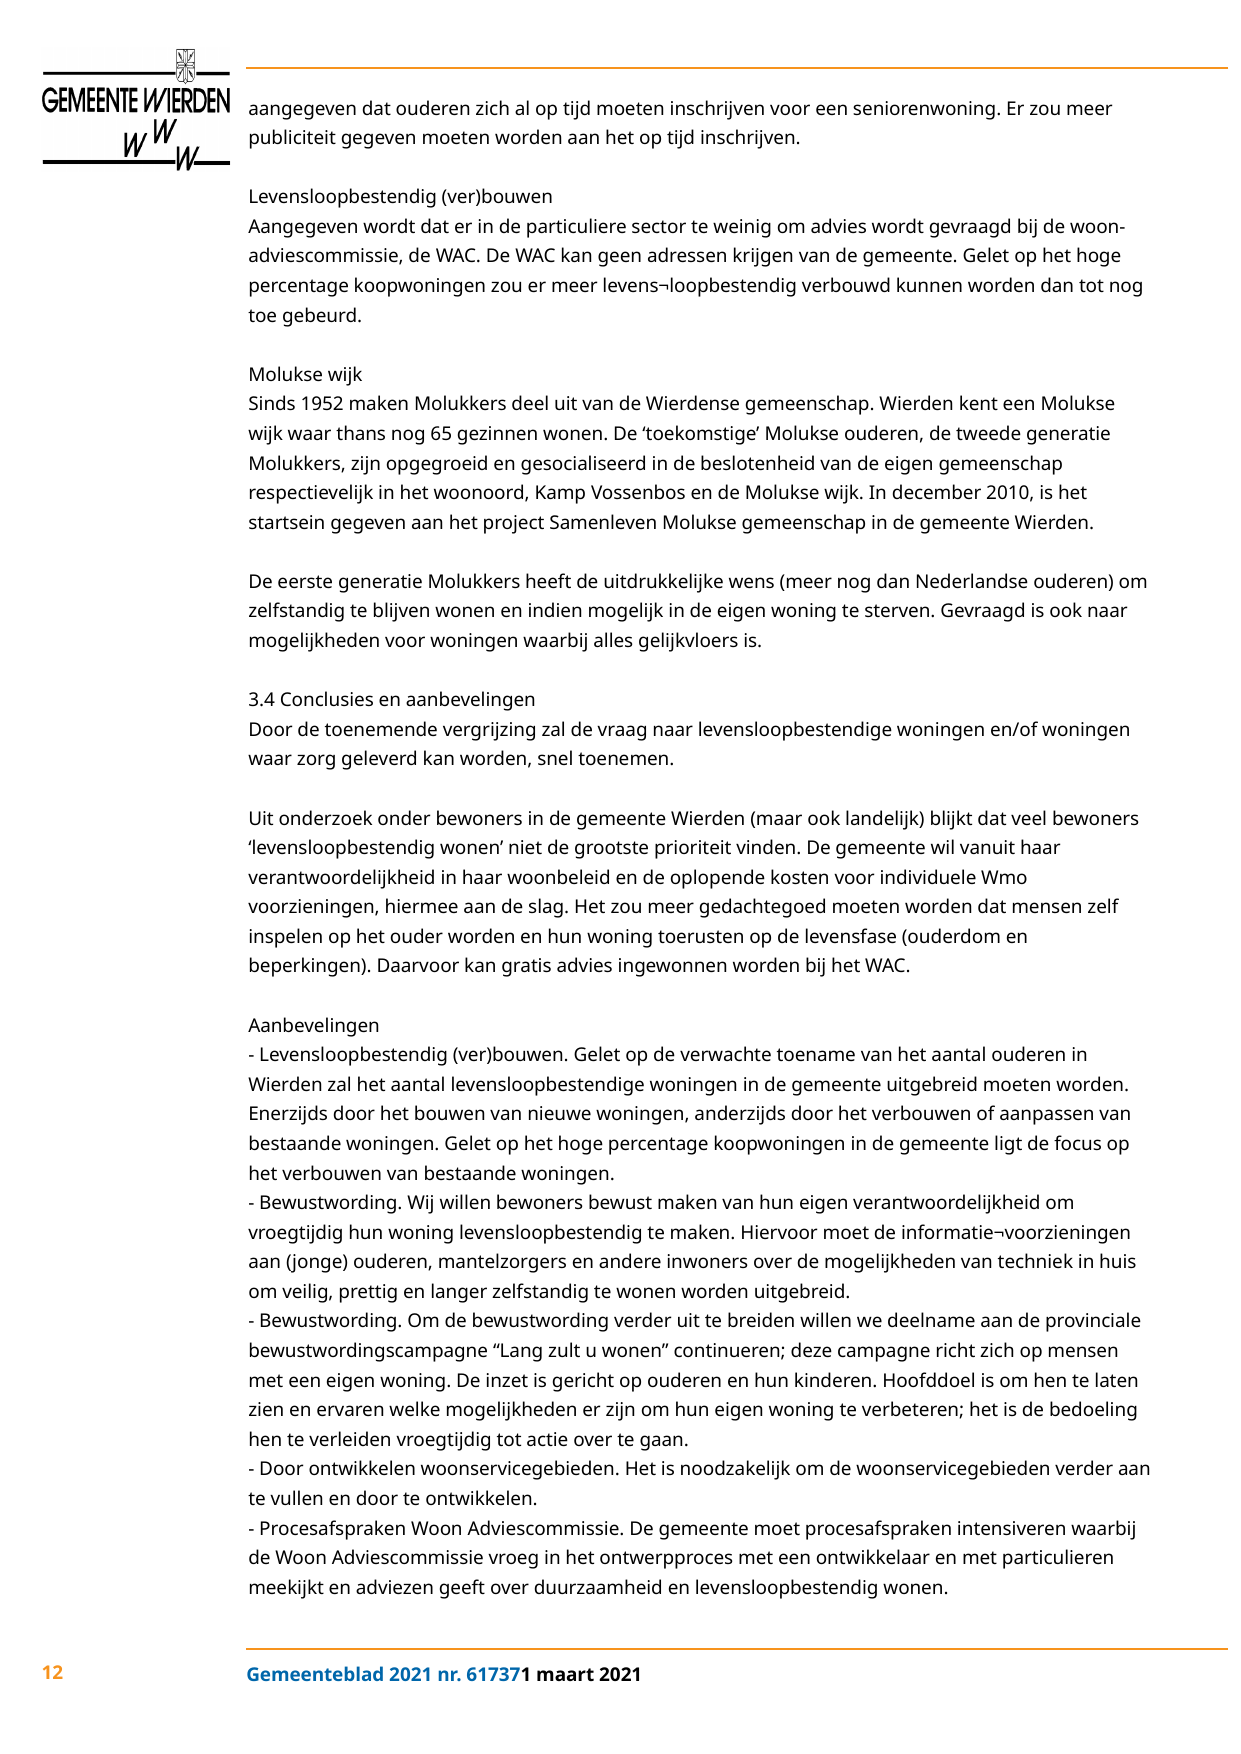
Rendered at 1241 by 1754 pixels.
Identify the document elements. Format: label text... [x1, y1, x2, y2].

text 3.4 Conclusies en aanbevelingen [248, 686, 1152, 712]
text - Levensloopbestendig (ver)bouwen. Gelet op de verwachte toename van het aantal ouderen in Wierden zal het aantal levensloopbestendige woningen in de gemeente uitgebreid moeten worden. Enerzijds door het bouwen van nieuwe woningen, anderzijds door het verbouwen of aanpassen van bestaande woningen. Gelet op het hoge percentage koopwoningen in de gemeente ligt de focus op het verbouwen van bestaande woningen. [248, 1041, 1152, 1186]
picture [41, 47, 231, 172]
text aangegeven dat ouderen zich al op tijd moeten inschrijven voor een seniorenwoning. Er zou meer publiciteit gegeven moeten worden aan het op tijd inschrijven. [248, 95, 1152, 150]
text - Bewustwording. Om de bewustwording verder uit te breiden willen we deelname aan de provinciale bewustwordingscampagne “Lang zult u wonen” continueren; deze campagne richt zich op mensen met een eigen woning. De inzet is gericht op ouderen en hun kinderen. Hoofddoel is om hen te laten zien en ervaren welke mogelijkheden er zijn om hun eigen woning te verbeteren; het is de bedoeling hen te verleiden vroegtijdig tot actie over te gaan. [248, 1308, 1152, 1452]
text Aangegeven wordt dat er in de particuliere sector te weinig om advies wordt gevraagd bij de woon-adviescommissie, de WAC. De WAC kan geen adressen krijgen van de gemeente. Gelet op het hoge percentage koopwoningen zou er meer levens¬loopbestendig verbouwd kunnen worden dan tot nog toe gebeurd. [248, 213, 1152, 328]
text Uit onderzoek onder bewoners in de gemeente Wierden (maar ook landelijk) blijkt dat veel bewoners ‘levensloopbestendig wonen’ niet de grootste prioriteit vinden. De gemeente wil vanuit haar verantwoordelijkheid in haar woonbeleid en de oplopende kosten voor individuele Wmo voorzieningen, hiermee aan de slag. Het zou meer gedachtegoed moeten worden dat mensen zelf inspelen op het ouder worden en hun woning toerusten op de levensfase (ouderdom en beperkingen). Daarvoor kan gratis advies ingewonnen worden bij het WAC. [248, 805, 1152, 978]
text - Procesafspraken Woon Adviescommissie. De gemeente moet procesafspraken intensiveren waarbij de Woon Adviescommissie vroeg in het ontwerpproces met een ontwikkelaar en met particulieren meekijkt en adviezen geeft over duurzaamheid en levensloopbestendig wonen. [248, 1515, 1152, 1600]
text - Bewustwording. Wij willen bewoners bewust maken van hun eigen verantwoordelijkheid om vroegtijdig hun woning levensloopbestendig te maken. Hiervoor moet de informatie¬voorzieningen aan (jonge) ouderen, mantelzorgers en andere inwoners over de mogelijkheden van techniek in huis om veilig, prettig en langer zelfstandig te wonen worden uitgebreid. [248, 1189, 1152, 1304]
text Levensloopbestendig (ver)bouwen [248, 183, 1152, 209]
text Sinds 1952 maken Molukkers deel uit van de Wierdense gemeenschap. Wierden kent een Molukse wijk waar thans nog 65 gezinnen wonen. De ‘toekomstige’ Molukse ouderen, de tweede generatie Molukkers, zijn opgegroeid en gesocialiseerd in de beslotenheid van de eigen gemeenschap respectievelijk in het woonoord, Kamp Vossenbos en de Molukse wijk. In december 2010, is het startsein gegeven aan het project Samenleven Molukse gemeenschap in de gemeente Wierden. [248, 391, 1152, 535]
text - Door ontwikkelen woonservicegebieden. Het is noodzakelijk om de woonservicegebieden verder aan te vullen en door te ontwikkelen. [248, 1456, 1152, 1511]
text Door de toenemende vergrijzing zal de vraag naar levensloopbestendige woningen en/of woningen waar zorg geleverd kan worden, snel toenemen. [248, 716, 1152, 771]
text Aanbevelingen [248, 1012, 1152, 1038]
text De eerste generatie Molukkers heeft de uitdrukkelijke wens (meer nog dan Nederlandse ouderen) om zelfstandig te blijven wonen en indien mogelijk in de eigen woning te sterven. Gevraagd is ook naar mogelijkheden voor woningen waarbij alles gelijkvloers is. [248, 568, 1152, 653]
text Molukse wijk [248, 361, 1152, 387]
